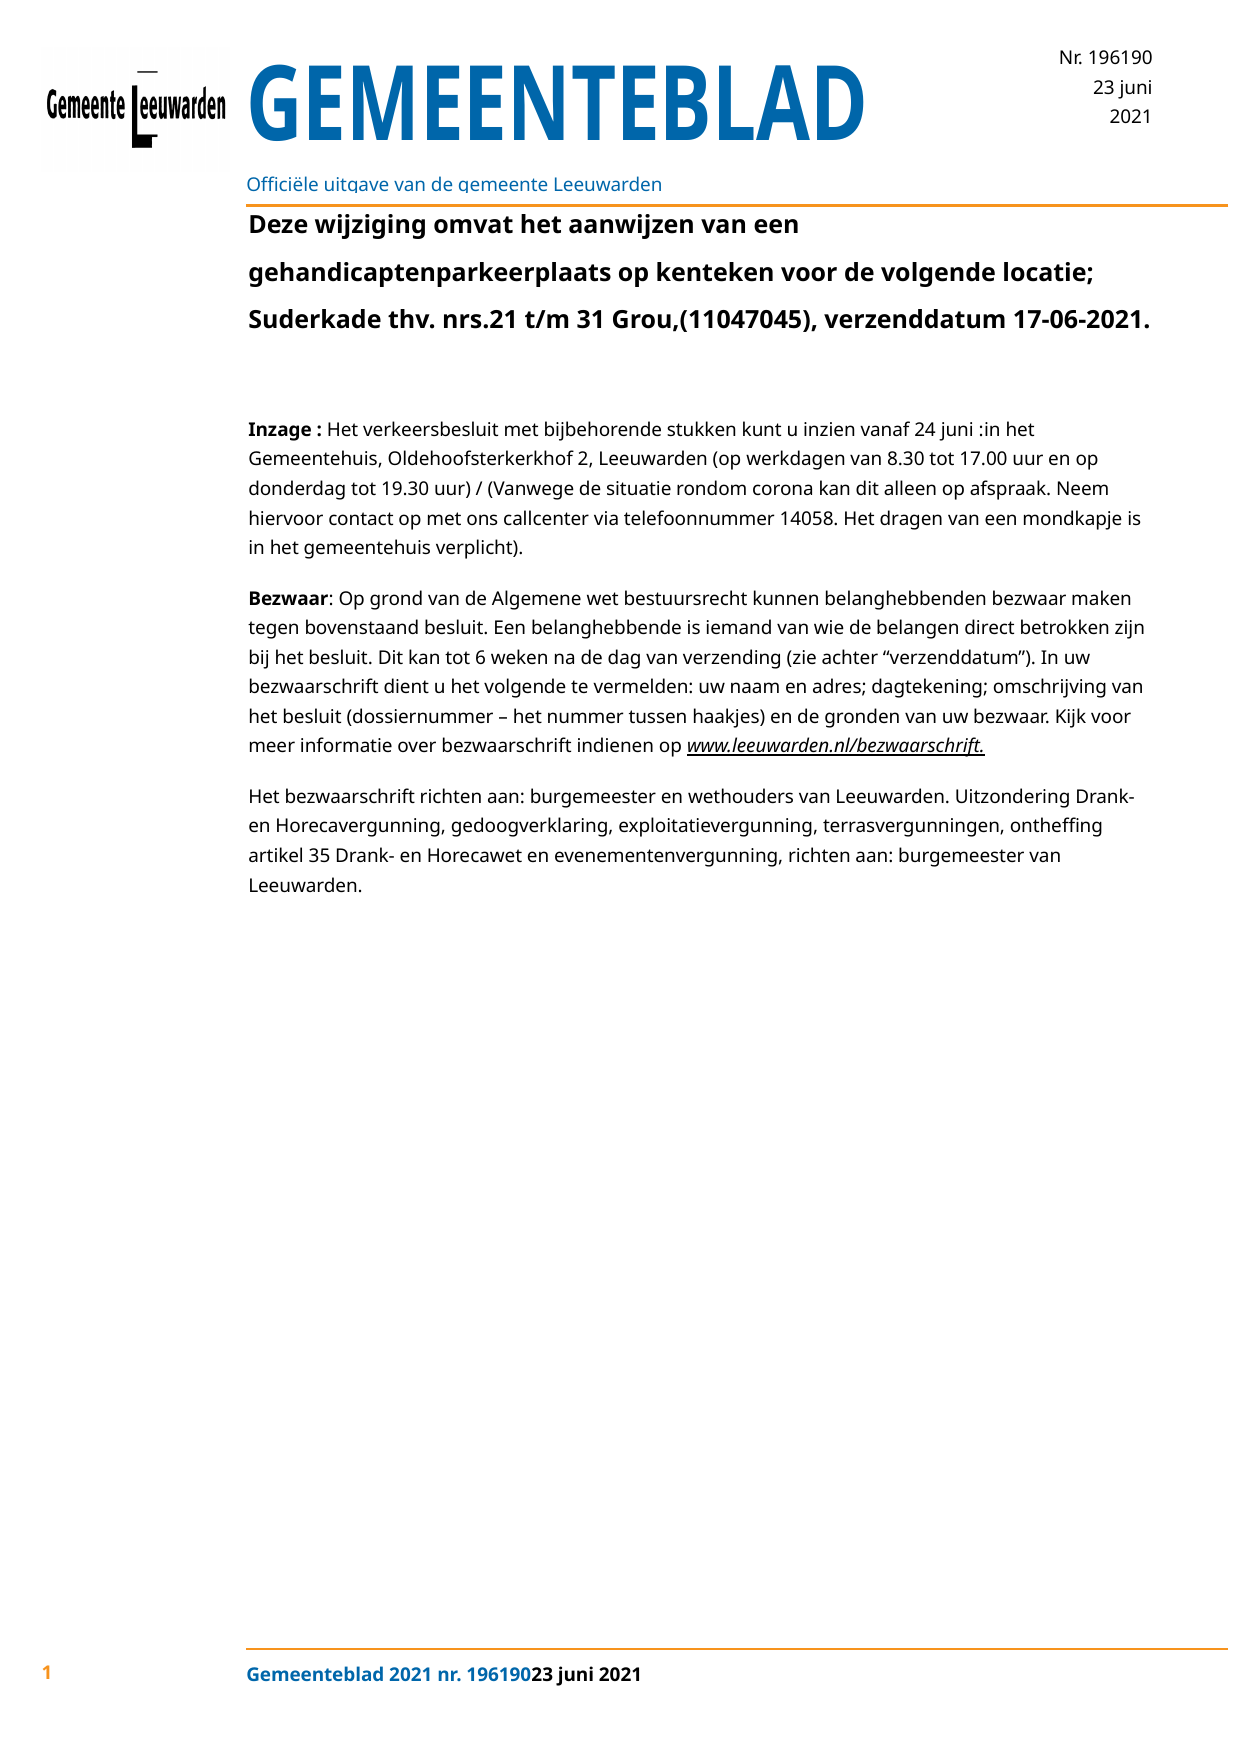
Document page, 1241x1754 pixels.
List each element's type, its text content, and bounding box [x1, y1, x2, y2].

text Bezwaar: Op grond van de Algemene wet bestuursrecht kunnen belanghebbenden bezwaar maken tegen bovenstaand besluit. Een belanghebbende is iemand van wie de belangen direct betrokken zijn bij het besluit. Dit kan tot 6 weken na de dag van verzending (zie achter “verzenddatum”). In uw bezwaarschrift dient u het volgende te vermelden: uw naam en adres; dagtekening; omschrijving van het besluit (dossiernummer – het nummer tussen haakjes) en de gronden van uw bezwaar. Kijk voor meer informatie over bezwaarschrift indienen op www.leeuwarden.nl/bezwaarschrift. [248, 585, 1152, 758]
text Inzage : Het verkeersbesluit met bijbehorende stukken kunt u inzien vanaf 24 juni :in het Gemeentehuis, Oldehoofsterkerkhof 2, Leeuwarden (op werkdagen van 8.30 tot 17.00 uur en op donderdag tot 19.30 uur) / (Vanwege de situatie rondom corona kan dit alleen op afspraak. Neem hiervoor contact op met ons callcenter via telefoonnummer 14058. Het dragen van een mondkapje is in het gemeentehuis verplicht). [248, 416, 1152, 560]
text Het bezwaarschrift richten aan: burgemeester en wethouders van Leeuwarden. Uitzondering Drank- en Horecavergunning, gedoogverklaring, exploitatievergunning, terrasvergunningen, ontheffing artikel 35 Drank- en Horecawet en evenementenvergunning, richten aan: burgemeester van Leeuwarden. [248, 783, 1152, 897]
text Deze wijziging omvat het aanwijzen van een gehandicaptenparkeerplaats op kenteken voor de volgende locatie; Suderkade thv. nrs.21 t/m 31 Grou,(11047045), verzenddatum 17-06-2021. [248, 207, 1152, 336]
picture [41, 47, 231, 172]
